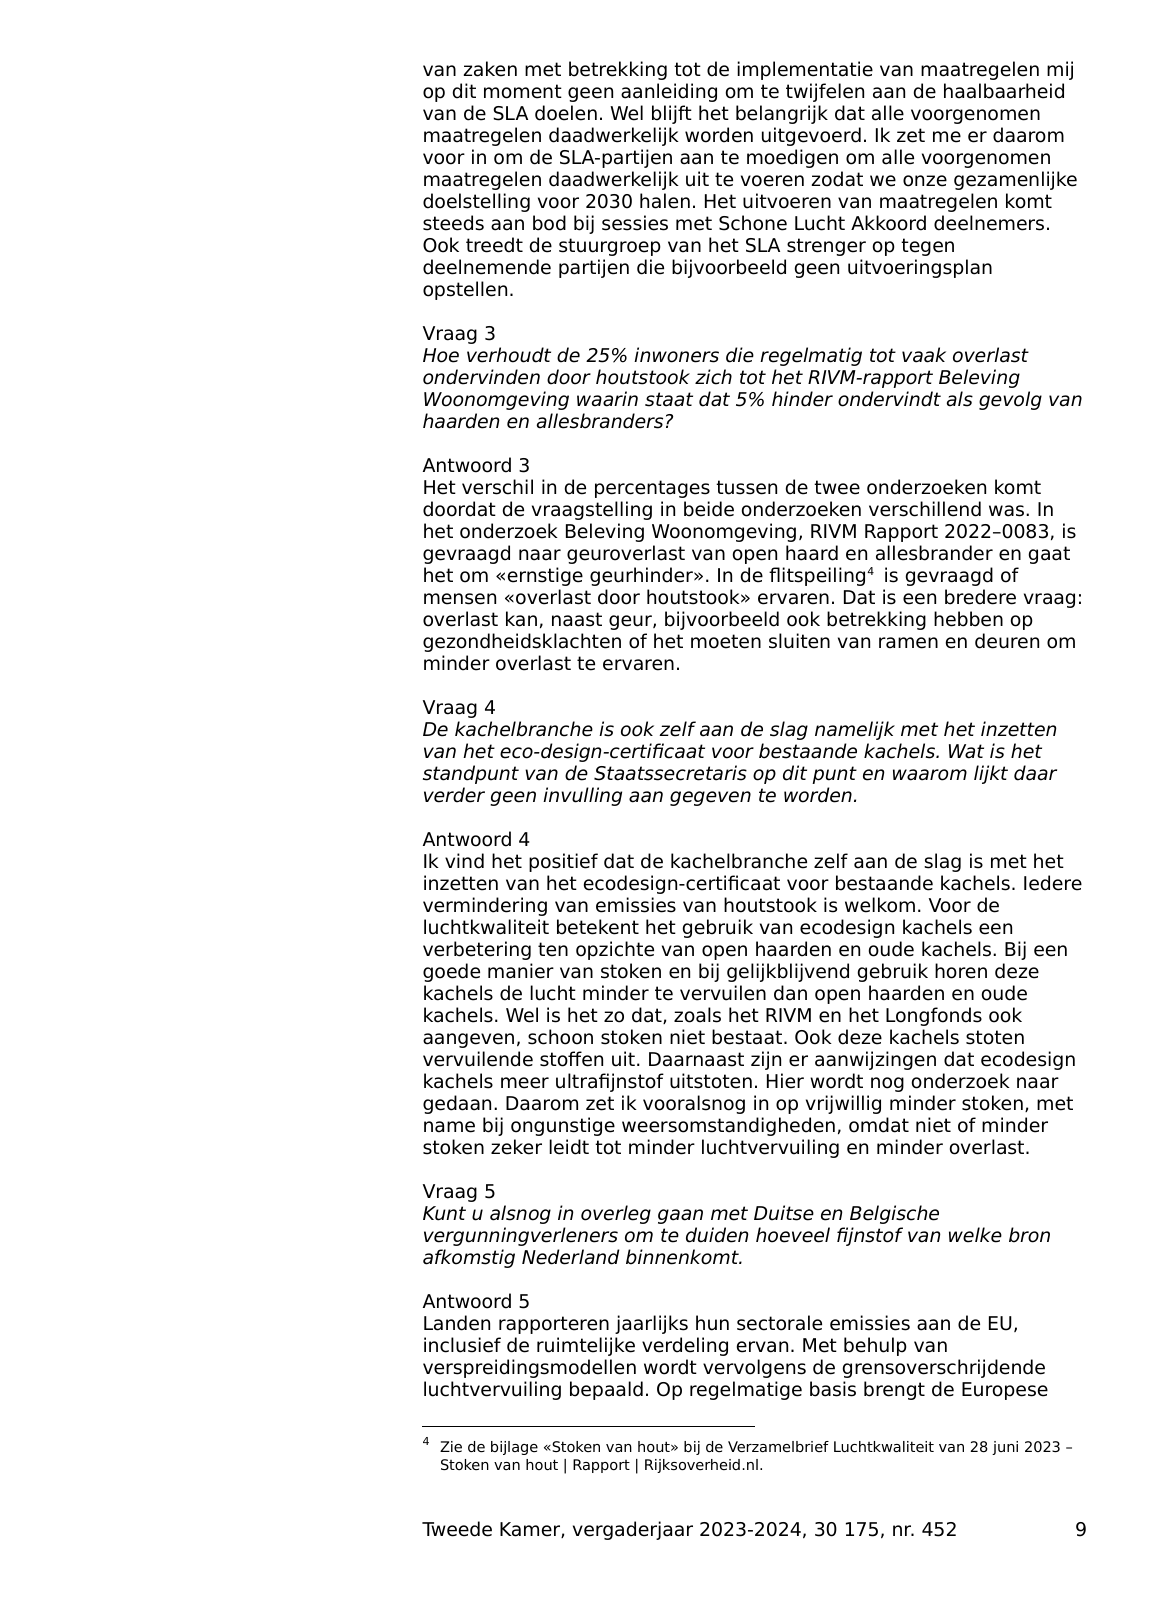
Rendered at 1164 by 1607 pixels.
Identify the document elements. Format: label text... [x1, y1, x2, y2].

text Hoe verhoudt de 25% inwoners die regelmatig tot vaak overlast ondervinden door houtstook zich tot het RIVM-rapport Beleving Woonomgeving waarin staat dat 5% hinder ondervindt als gevolg van haarden en allesbranders? [422, 345, 1087, 433]
text Antwoord 5 [422, 1291, 1087, 1313]
text Antwoord 4 [422, 829, 1087, 851]
text Kunt u alsnog in overleg gaan met Duitse en Belgische vergunningverleners om te duiden hoeveel fijnstof van welke bron afkomstig Nederland binnenkomt. [422, 1203, 1087, 1269]
text Landen rapporteren jaarlijks hun sectorale emissies aan de EU, inclusief de ruimtelijke verdeling ervan. Met behulp van verspreidingsmodellen wordt vervolgens de grensoverschrijdende luchtvervuiling bepaald. Op regelmatige basis brengt de Europese [422, 1313, 1087, 1401]
text De kachelbranche is ook zelf aan de slag namelijk met het inzetten van het eco-design-certificaat voor bestaande kachels. Wat is het standpunt van de Staatssecretaris op dit punt en waarom lijkt daar verder geen invulling aan gegeven te worden. [422, 719, 1087, 807]
text van zaken met betrekking tot de implementatie van maatregelen mij op dit moment geen aanleiding om te twijfelen aan de haalbaarheid van de SLA doelen. Wel blijft het belangrijk dat alle voorgenomen maatregelen daadwerkelijk worden uitgevoerd. Ik zet me er daarom voor in om de SLA-partijen aan te moedigen om alle voorgenomen maatregelen daadwerkelijk uit te voeren zodat we onze gezamenlijke doelstelling voor 2030 halen. Het uitvoeren van maatregelen komt steeds aan bod bij sessies met Schone Lucht Akkoord deelnemers. Ook treedt de stuurgroep van het SLA strenger op tegen deelnemende partijen die bijvoorbeeld geen uitvoeringsplan opstellen. [422, 59, 1087, 301]
text Ik vind het positief dat de kachelbranche zelf aan de slag is met het inzetten van het ecodesign-certificaat voor bestaande kachels. Iedere vermindering van emissies van houtstook is welkom. Voor de luchtkwaliteit betekent het gebruik van ecodesign kachels een verbetering ten opzichte van open haarden en oude kachels. Bij een goede manier van stoken en bij gelijkblijvend gebruik horen deze kachels de lucht minder te vervuilen dan open haarden en oude kachels. Wel is het zo dat, zoals het RIVM en het Longfonds ook aangeven, schoon stoken niet bestaat. Ook deze kachels stoten vervuilende stoffen uit. Daarnaast zijn er aanwijzingen dat ecodesign kachels meer ultrafijnstof uitstoten. Hier wordt nog onderzoek naar gedaan. Daarom zet ik vooralsnog in op vrijwillig minder stoken, met name bij ongunstige weersomstandigheden, omdat niet of minder stoken zeker leidt tot minder luchtvervuiling en minder overlast. [422, 851, 1087, 1159]
text Vraag 5 [422, 1181, 1087, 1203]
text Vraag 4 [422, 697, 1087, 719]
text Vraag 3 [422, 323, 1087, 345]
text Zie de bijlage «Stoken van hout» bij de Verzamelbrief Luchtkwaliteit van 28 juni 2023 – Stoken van hout | Rapport | Rijksoverheid.nl. [422, 1435, 1087, 1474]
text Het verschil in de percentages tussen de twee onderzoeken komt doordat de vraagstelling in beide onderzoeken verschillend was. In het onderzoek Beleving Woonomgeving, RIVM Rapport 2022–0083, is gevraagd naar geuroverlast van open haard en allesbrander en gaat het om «ernstige geurhinder». In de flitspeiling is gevraagd of mensen «overlast door houtstook» ervaren. Dat is een bredere vraag: overlast kan, naast geur, bijvoorbeeld ook betrekking hebben op gezondheidsklachten of het moeten sluiten van ramen en deuren om minder overlast te ervaren. [422, 477, 1087, 675]
text Antwoord 3 [422, 455, 1087, 477]
